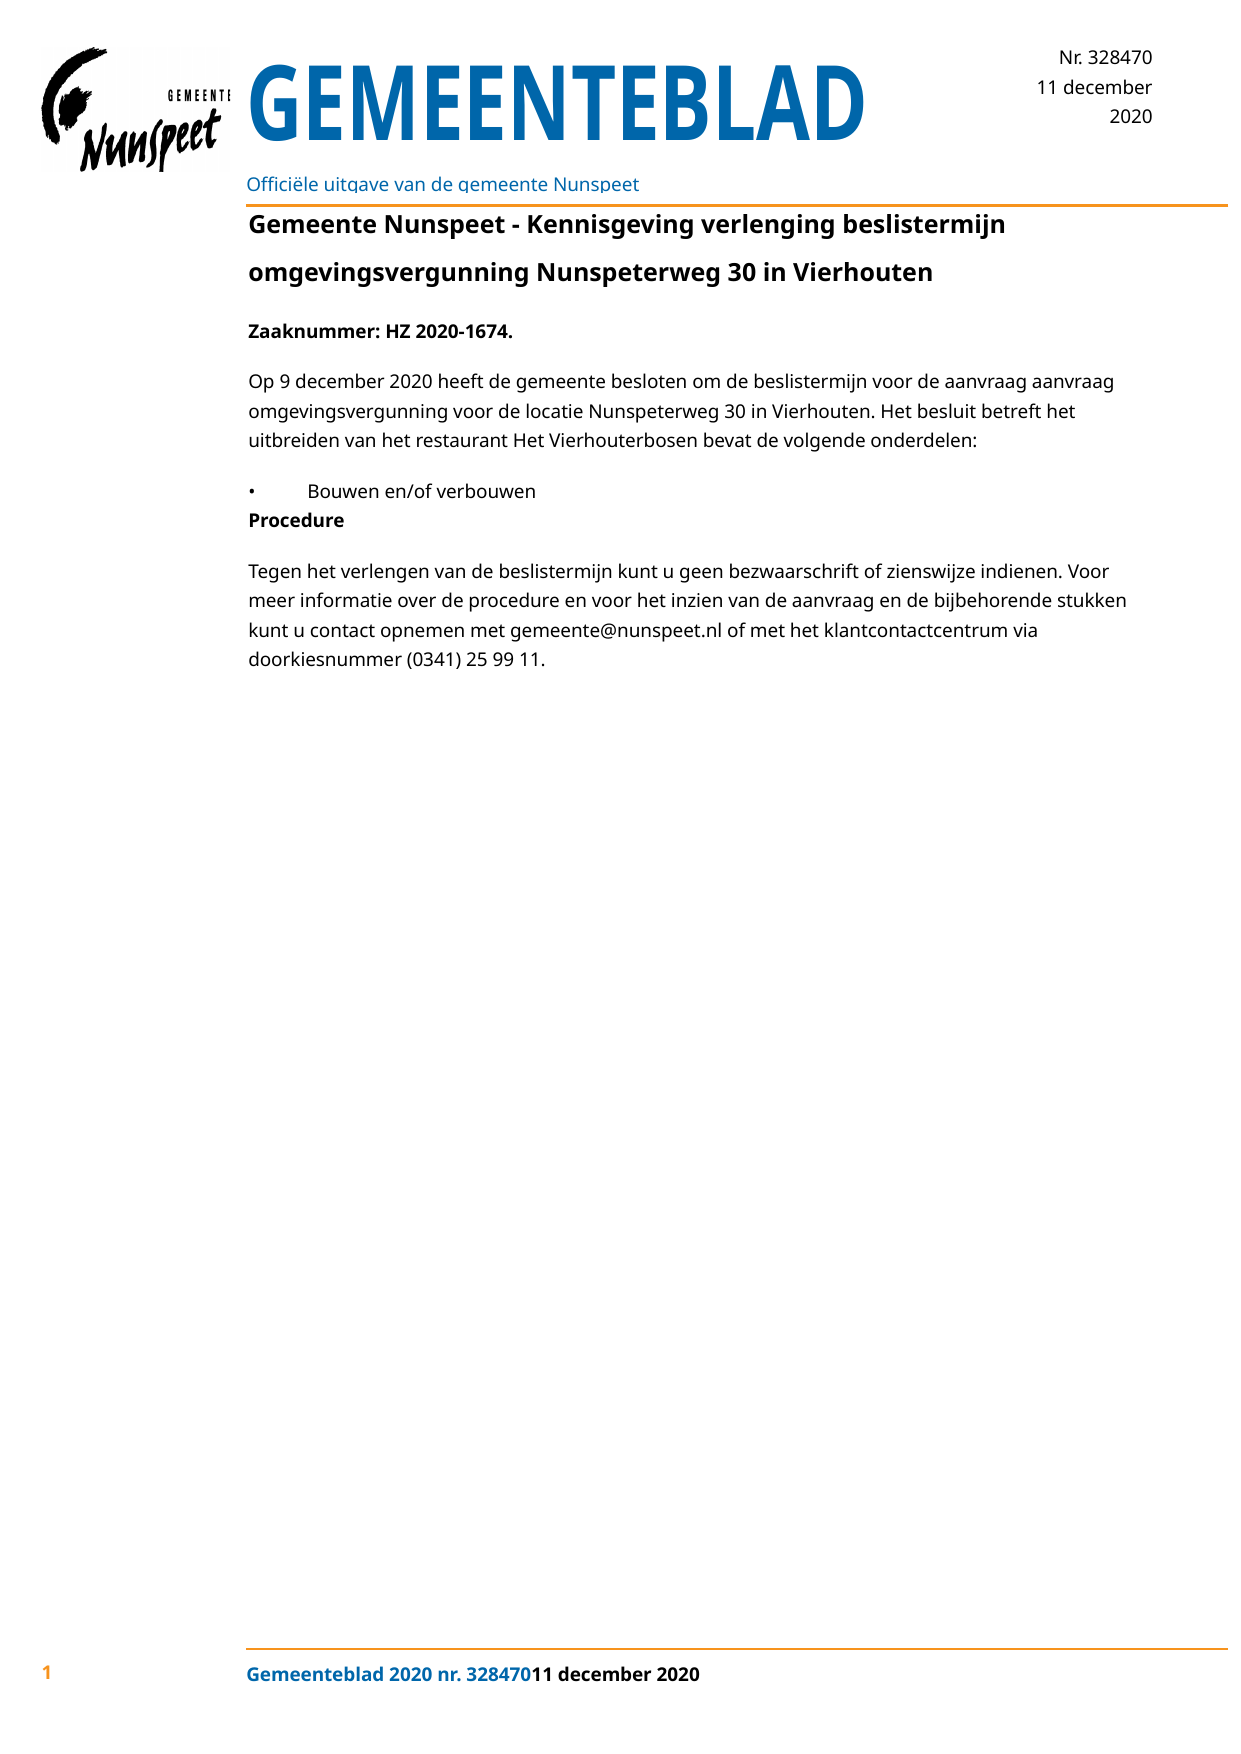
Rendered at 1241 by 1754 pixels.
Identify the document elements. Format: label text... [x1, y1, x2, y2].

text Tegen het verlengen van de beslistermijn kunt u geen bezwaarschrift of zienswijze indienen. Voor meer informatie over de procedure en voor het inzien van de aanvraag en de bijbehorende stukken kunt u contact opnemen met gemeente@nunspeet.nl of met het klantcontactcentrum via doorkiesnummer (0341) 25 99 11. [248, 558, 1152, 672]
picture [41, 47, 231, 172]
text Gemeente Nunspeet - Kennisgeving verlenging beslistermijn omgevingsvergunning Nunspeterweg 30 in Vierhouten [248, 207, 1152, 288]
text Op 9 december 2020 heeft de gemeente besloten om de beslistermijn voor de aanvraag aanvraag omgevingsvergunning voor de locatie Nunspeterweg 30 in Vierhouten. Het besluit betreft het uitbreiden van het restaurant Het Vierhouterbosen bevat de volgende onderdelen: [248, 368, 1152, 453]
text Procedure [248, 507, 1152, 533]
list Bouwen en/of verbouwen [248, 478, 1152, 504]
text Zaaknummer: HZ 2020-1674. [248, 318, 1152, 344]
